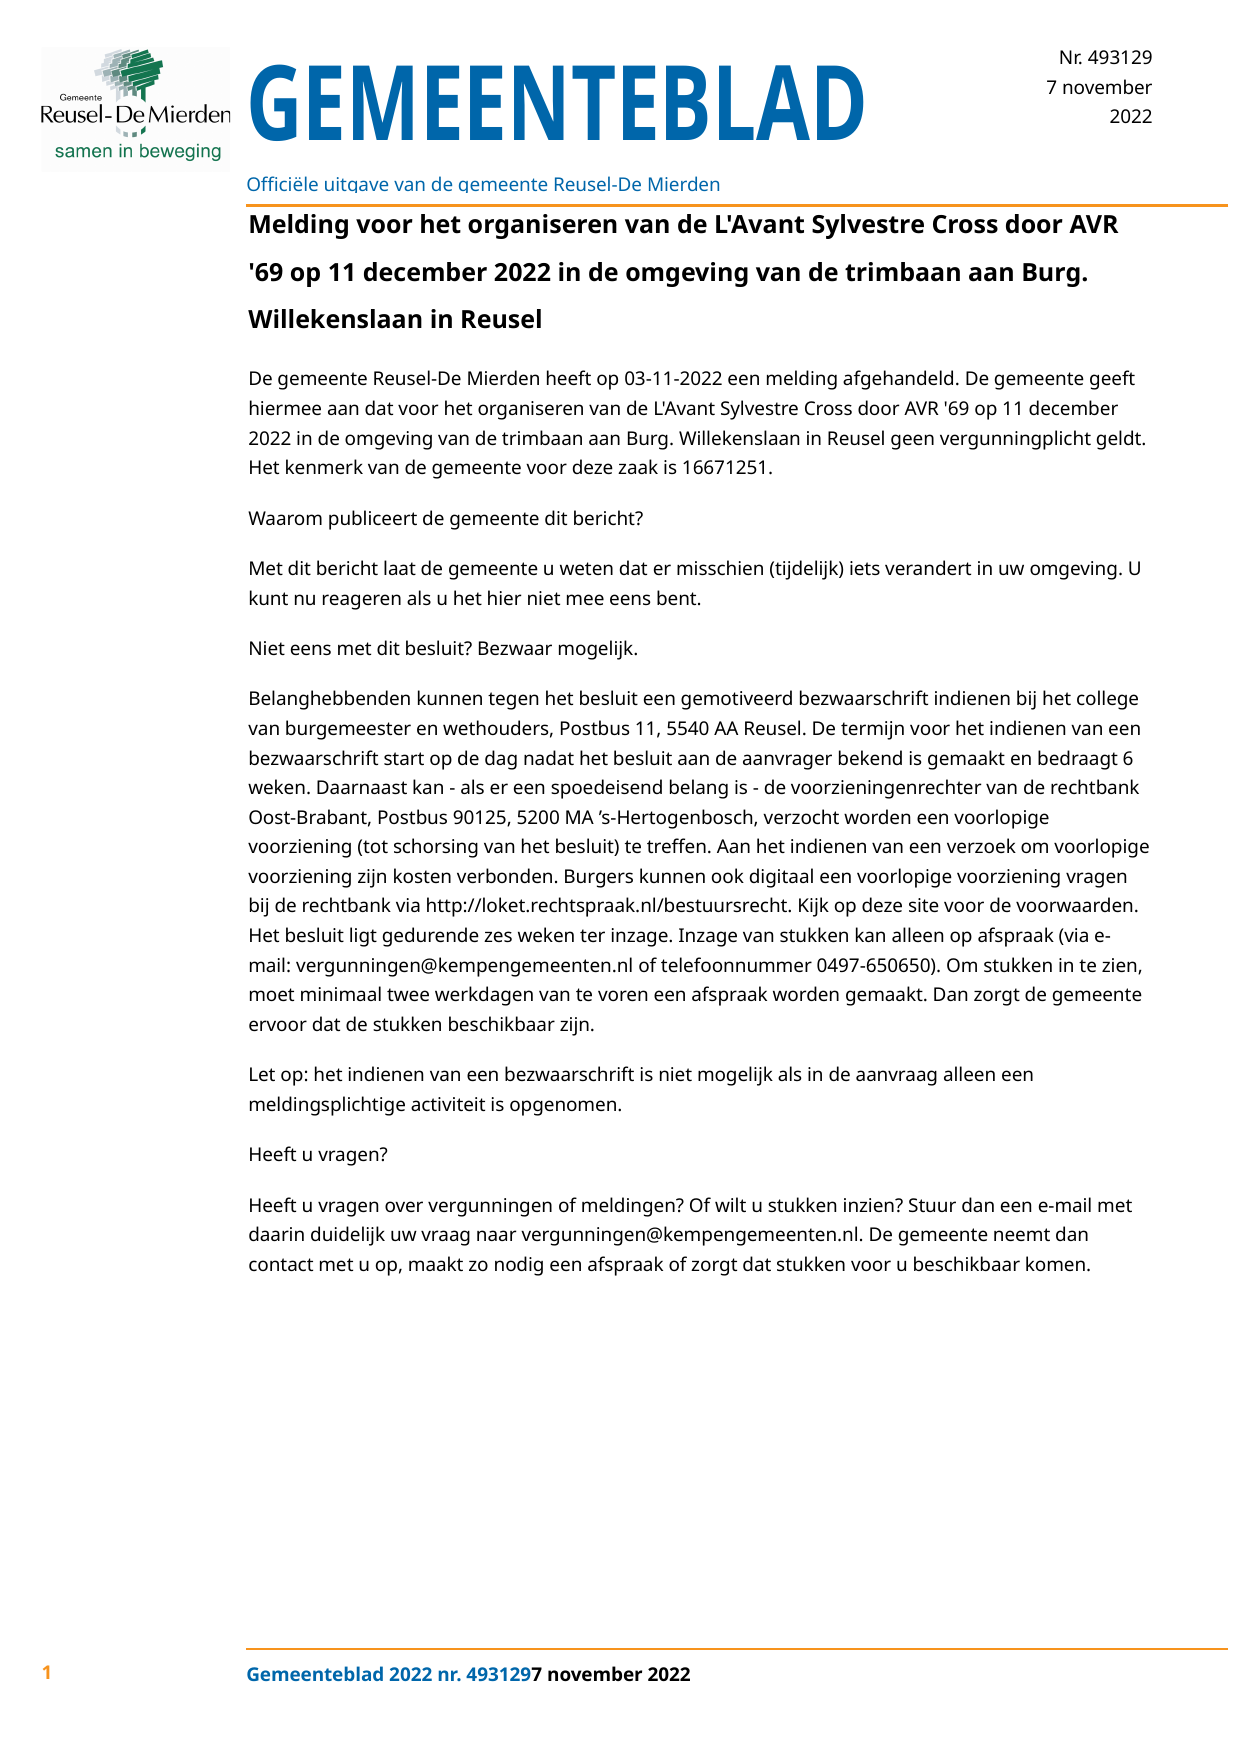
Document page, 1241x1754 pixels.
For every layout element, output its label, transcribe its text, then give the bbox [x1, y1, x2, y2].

text Let op: het indienen van een bezwaarschrift is niet mogelijk als in de aanvraag alleen een meldingsplichtige activiteit is opgenomen. [248, 1061, 1152, 1117]
text Heeft u vragen? [248, 1141, 1152, 1167]
text Met dit bericht laat de gemeente u weten dat er misschien (tijdelijk) iets verandert in uw omgeving. U kunt nu reageren als u het hier niet mee eens bent. [248, 555, 1152, 610]
text Melding voor het organiseren van de L'Avant Sylvestre Cross door AVR '69 op 11 december 2022 in de omgeving van de trimbaan aan Burg. Willekenslaan in Reusel [248, 207, 1152, 336]
text Heeft u vragen over vergunningen of meldingen? Of wilt u stukken inzien? Stuur dan een e-mail met daarin duidelijk uw vraag naar vergunningen@kempengemeenten.nl. De gemeente neemt dan contact met u op, maakt zo nodig een afspraak of zorgt dat stukken voor u beschikbaar komen. [248, 1192, 1152, 1277]
text De gemeente Reusel-De Mierden heeft op 03-11-2022 een melding afgehandeld. De gemeente geeft hiermee aan dat voor het organiseren van de L'Avant Sylvestre Cross door AVR '69 op 11 december 2022 in de omgeving van de trimbaan aan Burg. Willekenslaan in Reusel geen vergunningplicht geldt. Het kenmerk van de gemeente voor deze zaak is 16671251. [248, 366, 1152, 480]
text Waarom publiceert de gemeente dit bericht? [248, 505, 1152, 530]
picture [41, 47, 231, 172]
text Belanghebbenden kunnen tegen het besluit een gemotiveerd bezwaarschrift indienen bij het college van burgemeester en wethouders, Postbus 11, 5540 AA Reusel. De termijn voor het indienen van een bezwaarschrift start op de dag nadat het besluit aan de aanvrager bekend is gemaakt en bedraagt 6 weken. Daarnaast kan - als er een spoedeisend belang is - de voorzieningenrechter van de rechtbank Oost-Brabant, Postbus 90125, 5200 MA ’s-Hertogenbosch, verzocht worden een voorlopige voorziening (tot schorsing van het besluit) te treffen. Aan het indienen van een verzoek om voorlopige voorziening zijn kosten verbonden. Burgers kunnen ook digitaal een voorlopige voorziening vragen bij de rechtbank via http://loket.rechtspraak.nl/bestuursrecht. Kijk op deze site voor de voorwaarden. Het besluit ligt gedurende zes weken ter inzage. Inzage van stukken kan alleen op afspraak (via e-mail: vergunningen@kempengemeenten.nl of telefoonnummer 0497-650650). Om stukken in te zien, moet minimaal twee werkdagen van te voren een afspraak worden gemaakt. Dan zorgt de gemeente ervoor dat de stukken beschikbaar zijn. [248, 686, 1152, 1037]
text Niet eens met dit besluit? Bezwaar mogelijk. [248, 635, 1152, 661]
